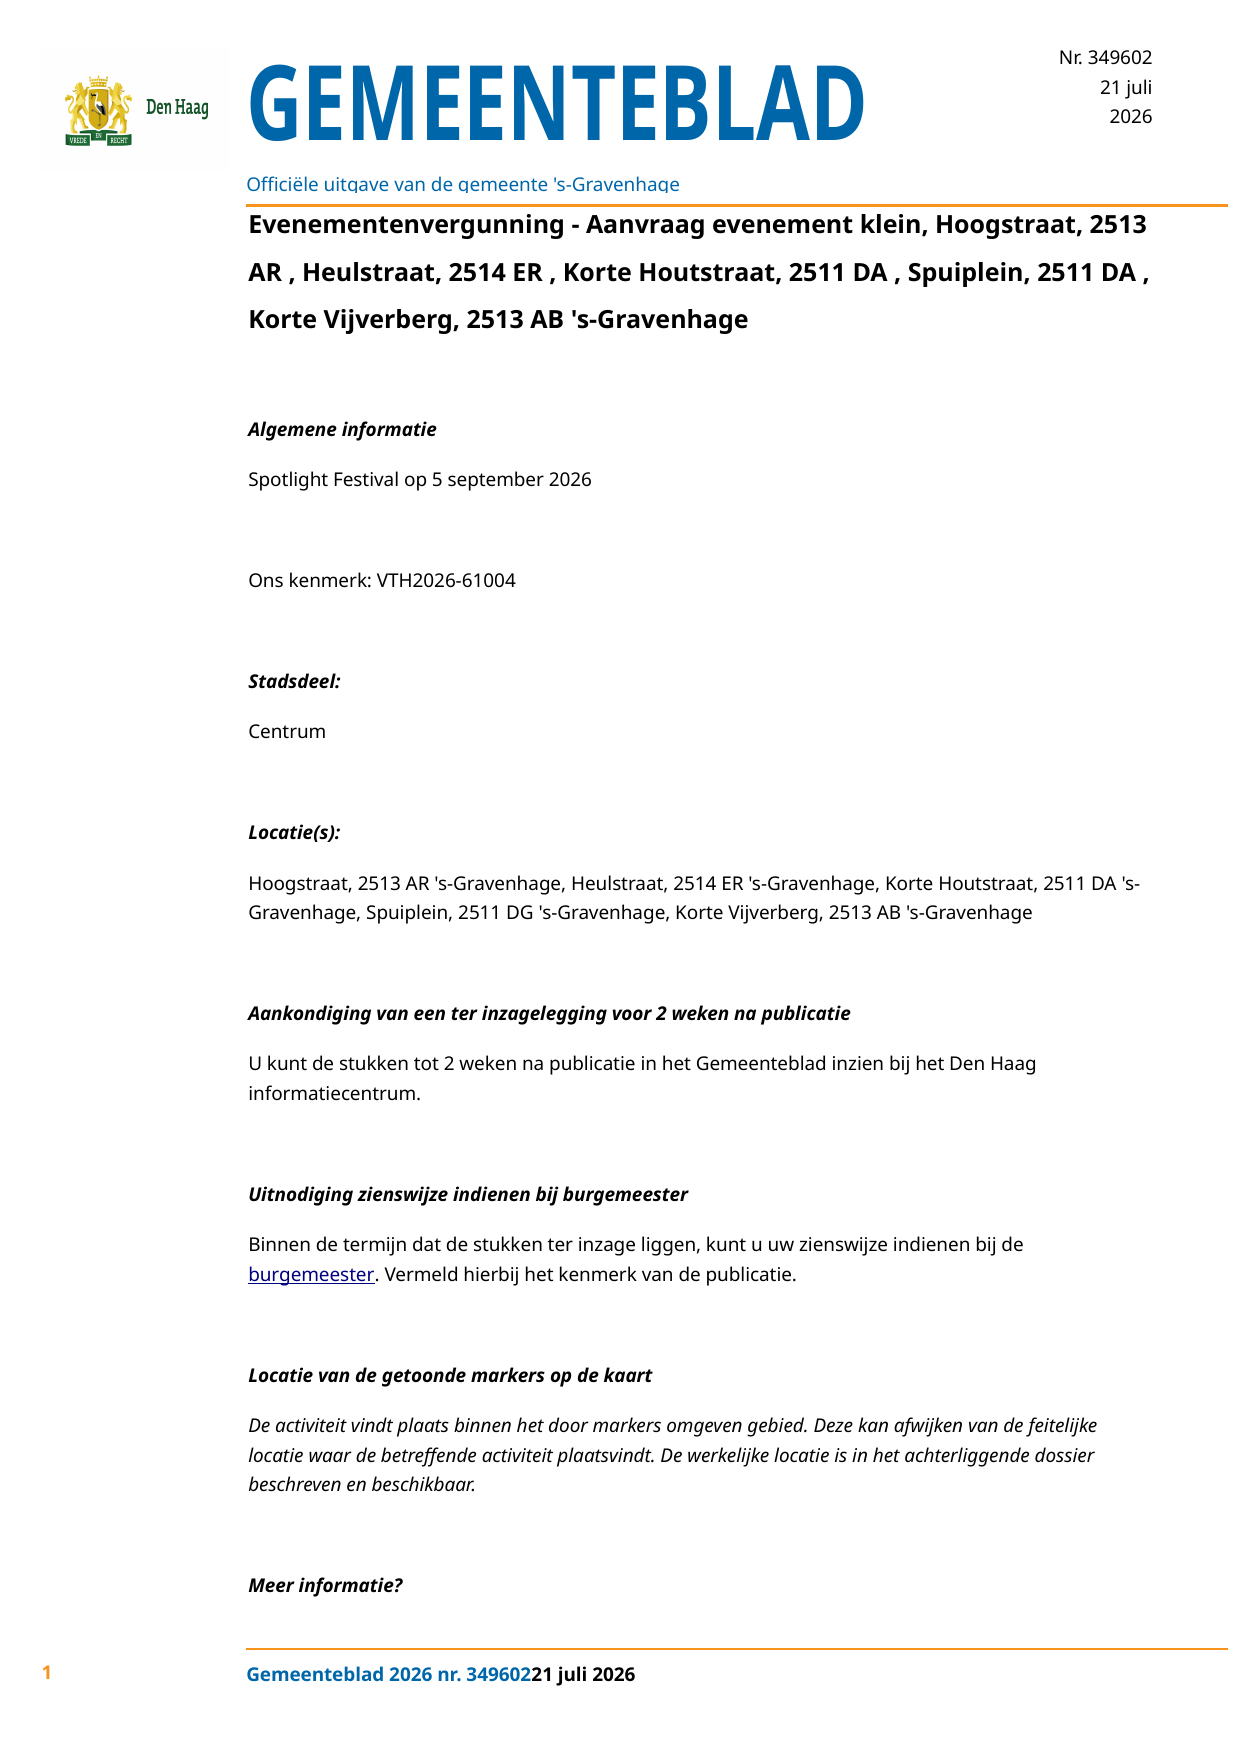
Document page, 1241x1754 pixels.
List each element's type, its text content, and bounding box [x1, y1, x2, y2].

text Uitnodiging zienswijze indienen bij burgemeester [248, 1181, 1152, 1207]
text Ons kenmerk: VTH2026-61004 [248, 567, 1152, 593]
text Locatie van de getoonde markers op de kaart [248, 1362, 1152, 1387]
text Meer informatie? [248, 1572, 1152, 1598]
text Algemene informatie [248, 416, 1152, 442]
text Evenementenvergunning - Aanvraag evenement klein, Hoogstraat, 2513 AR , Heulstraat, 2514 ER , Korte Houtstraat, 2511 DA , Spuiplein, 2511 DA , Korte Vijverberg, 2513 AB 's-Gravenhage [248, 207, 1152, 336]
text Spotlight Festival op 5 september 2026 [248, 466, 1152, 492]
text U kunt de stukken tot 2 weken na publicatie in het Gemeenteblad inzien bij het Den Haag informatiecentrum. [248, 1051, 1152, 1106]
picture [41, 47, 231, 172]
text Aankondiging van een ter inzagelegging voor 2 weken na publicatie [248, 1000, 1152, 1026]
text Hoogstraat, 2513 AR 's-Gravenhage, Heulstraat, 2514 ER 's-Gravenhage, Korte Houtstraat, 2511 DA 's-Gravenhage, Spuiplein, 2511 DG 's-Gravenhage, Korte Vijverberg, 2513 AB 's-Gravenhage [248, 870, 1152, 925]
text Stadsdeel: [248, 668, 1152, 694]
text De activiteit vindt plaats binnen het door markers omgeven gebied. Deze kan afwijken van de feitelijke locatie waar de betreffende activiteit plaatsvindt. De werkelijke locatie is in het achterliggende dossier beschreven en beschikbaar. [248, 1412, 1152, 1497]
text Centrum [248, 718, 1152, 744]
text Locatie(s): [248, 819, 1152, 845]
text Binnen de termijn dat de stukken ter inzage liggen, kunt u uw zienswijze indienen bij de burgemeester. Vermeld hierbij het kenmerk van de publicatie. [248, 1231, 1152, 1287]
